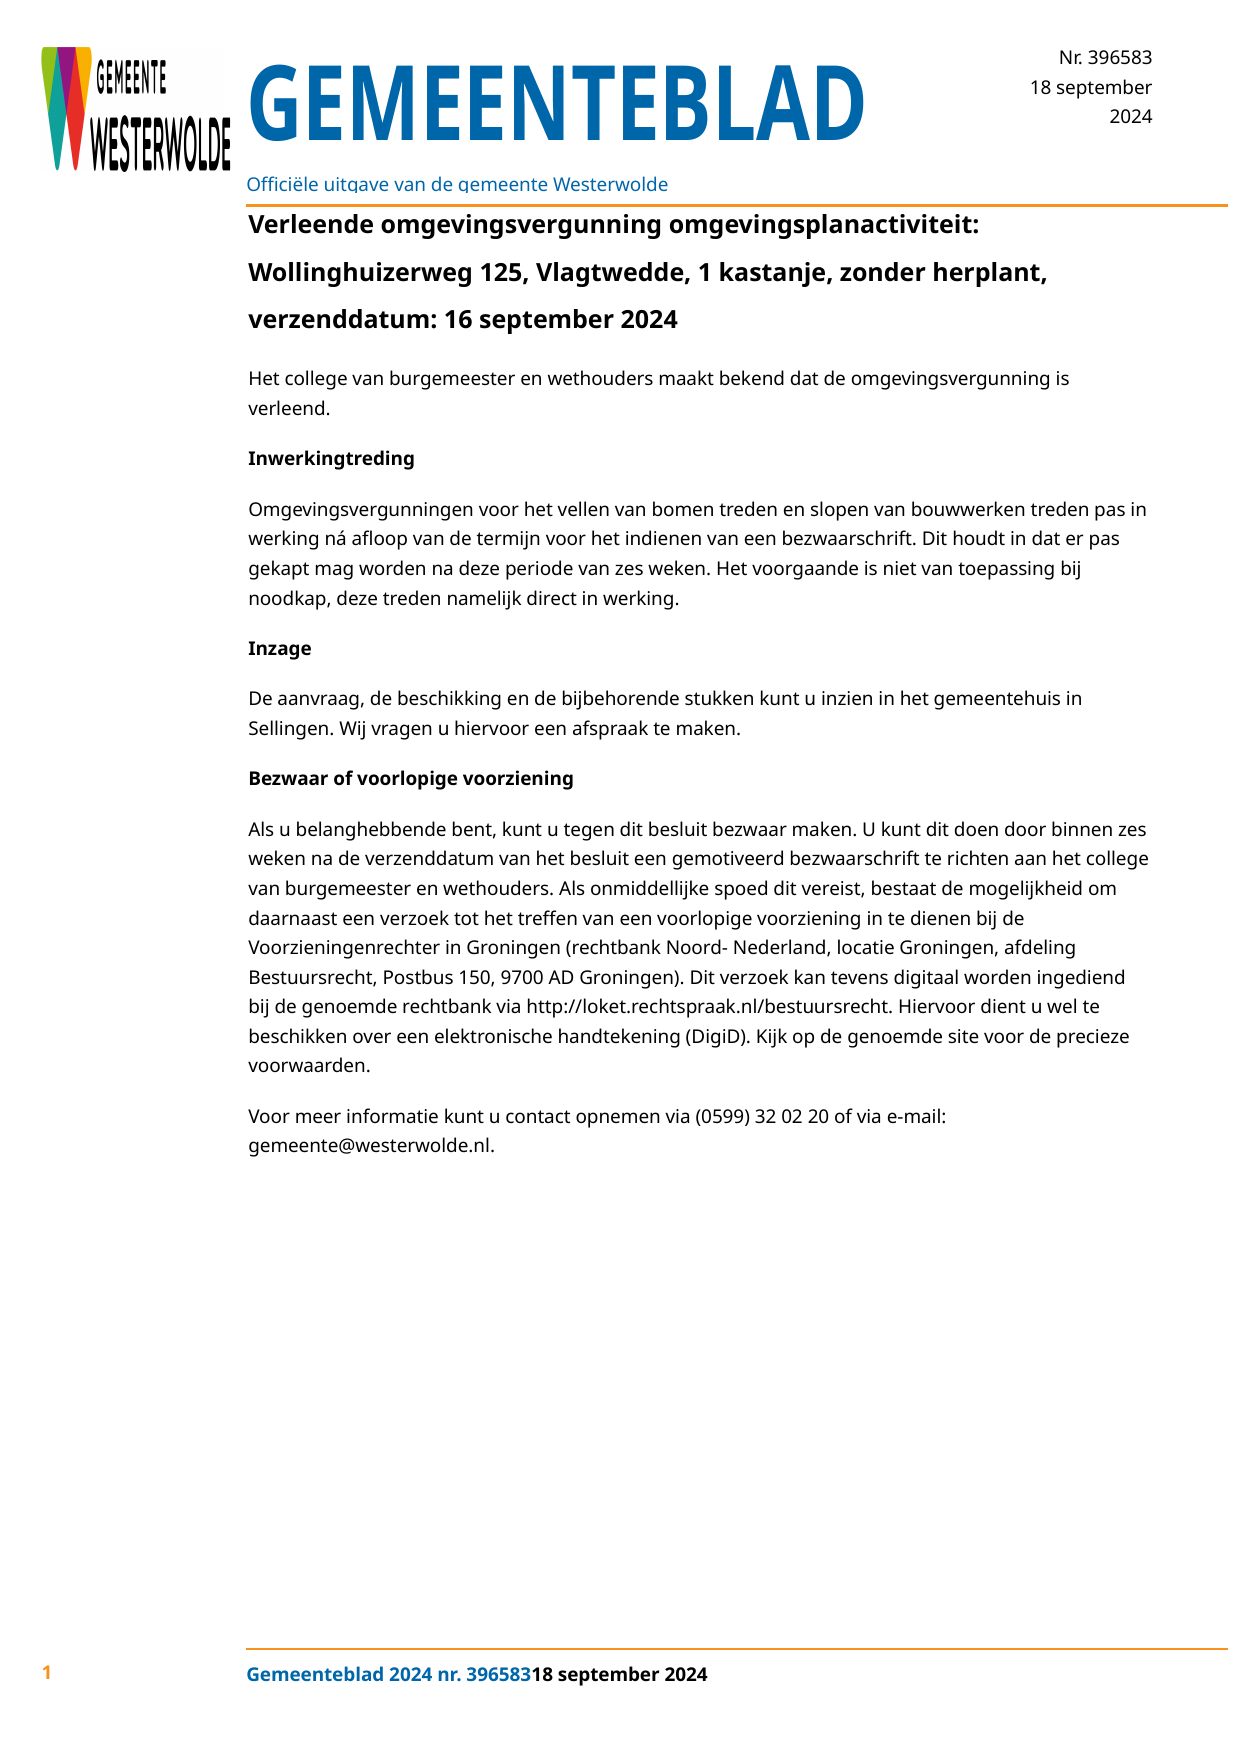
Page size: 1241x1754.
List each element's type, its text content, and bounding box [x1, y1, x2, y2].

text De aanvraag, de beschikking en de bijbehorende stukken kunt u inzien in het gemeentehuis in Sellingen. Wij vragen u hiervoor een afspraak te maken. [248, 686, 1152, 741]
text Inzage [248, 635, 1152, 661]
text Verleende omgevingsvergunning omgevingsplanactiviteit: Wollinghuizerweg 125, Vlagtwedde, 1 kastanje, zonder herplant, verzenddatum: 16 september 2024 [248, 207, 1152, 336]
text Voor meer informatie kunt u contact opnemen via (0599) 32 02 20 of via e-mail: gemeente@westerwolde.nl. [248, 1103, 1152, 1158]
picture [41, 47, 231, 172]
text Als u belanghebbende bent, kunt u tegen dit besluit bezwaar maken. U kunt dit doen door binnen zes weken na de verzenddatum van het besluit een gemotiveerd bezwaarschrift te richten aan het college van burgemeester en wethouders. Als onmiddellijke spoed dit vereist, bestaat de mogelijkheid om daarnaast een verzoek tot het treffen van een voorlopige voorziening in te dienen bij de Voorzieningenrechter in Groningen (rechtbank Noord- Nederland, locatie Groningen, afdeling Bestuursrecht, Postbus 150, 9700 AD Groningen). Dit verzoek kan tevens digitaal worden ingediend bij de genoemde rechtbank via http://loket.rechtspraak.nl/bestuursrecht. Hiervoor dient u wel te beschikken over een elektronische handtekening (DigiD). Kijk op de genoemde site voor de precieze voorwaarden. [248, 816, 1152, 1078]
text Het college van burgemeester en wethouders maakt bekend dat de omgevingsvergunning is verleend. [248, 366, 1152, 421]
text Omgevingsvergunningen voor het vellen van bomen treden en slopen van bouwwerken treden pas in werking ná afloop van de termijn voor het indienen van een bezwaarschrift. Dit houdt in dat er pas gekapt mag worden na deze periode van zes weken. Het voorgaande is niet van toepassing bij noodkap, deze treden namelijk direct in werking. [248, 496, 1152, 610]
text Bezwaar of voorlopige voorziening [248, 766, 1152, 791]
text Inwerkingtreding [248, 446, 1152, 471]
